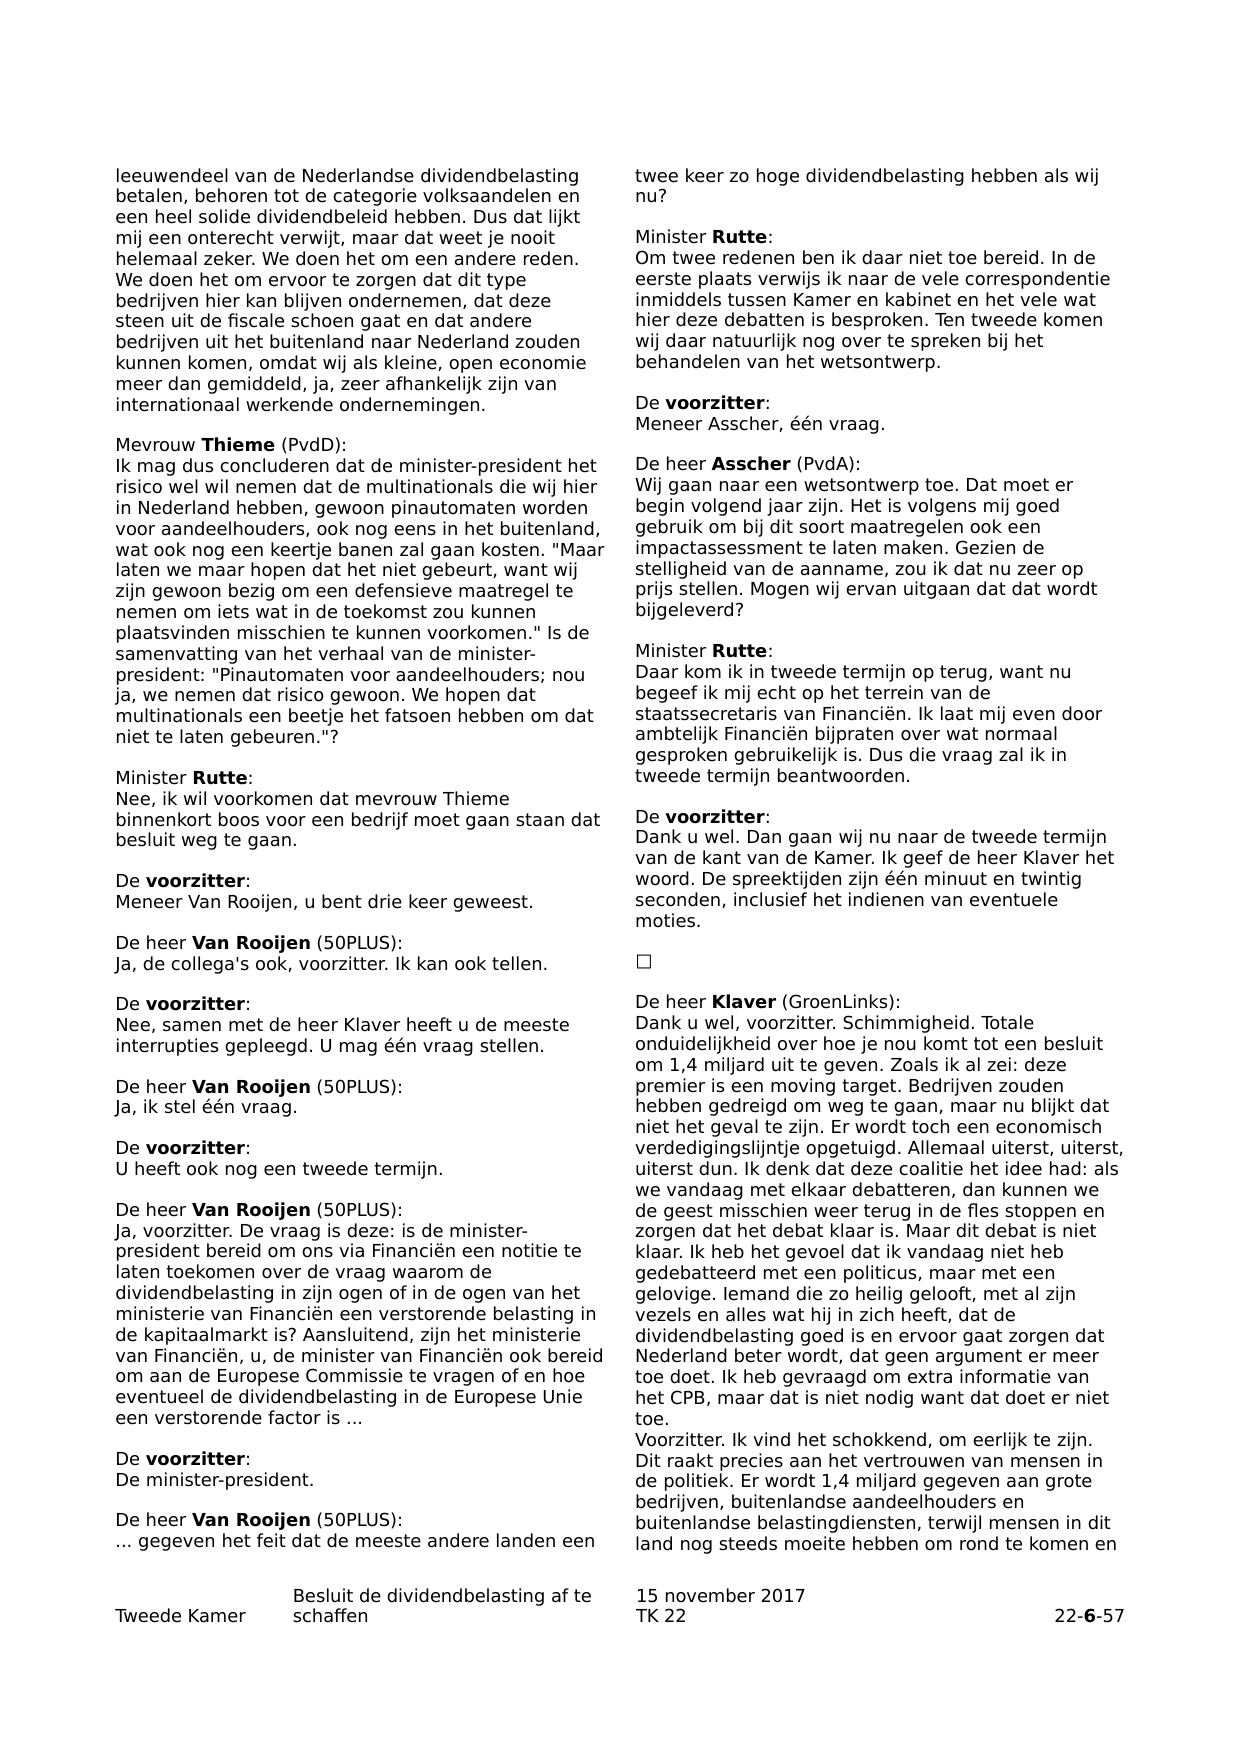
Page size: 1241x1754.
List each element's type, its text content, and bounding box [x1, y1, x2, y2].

text De voorzitter: [115, 994, 605, 1015]
text De voorzitter: [115, 1138, 605, 1159]
text De heer Van Rooijen (50PLUS): [115, 1076, 605, 1097]
text De heer Van Rooijen (50PLUS): [115, 1510, 605, 1531]
text ... gegeven het feit dat de meeste andere landen een [115, 1531, 605, 1552]
text Minister Rutte: [115, 768, 605, 788]
text leeuwendeel van de Nederlandse dividendbelasting betalen, behoren tot de categorie volksaandelen en een heel solide dividendbeleid hebben. Dus dat lijkt mij een onterecht verwijt, maar dat weet je nooit helemaal zeker. We doen het om een andere reden. We doen het om ervoor te zorgen dat dit type bedrijven hier kan blijven ondernemen, dat deze steen uit de fiscale schoen gaat en dat andere bedrijven uit het buitenland naar Nederland zouden kunnen komen, omdat wij als kleine, open economie meer dan gemiddeld, ja, zeer afhankelijk zijn van internationaal werkende ondernemingen. [115, 165, 605, 415]
text Ja, ik stel één vraag. [115, 1097, 605, 1118]
text De heer Klaver (GroenLinks): [635, 992, 1125, 1013]
text Ja, de collega's ook, voorzitter. Ik kan ook tellen. [115, 953, 605, 974]
text ⬜ [635, 951, 1125, 972]
text twee keer zo hoge dividendbelasting hebben als wij nu? [635, 165, 1125, 207]
text De voorzitter: [635, 807, 1125, 827]
text Meneer Van Rooijen, u bent drie keer geweest. [115, 892, 605, 912]
text De heer Van Rooijen (50PLUS): [115, 1199, 605, 1220]
text De heer Van Rooijen (50PLUS): [115, 932, 605, 953]
text De minister-president. [115, 1469, 605, 1490]
text Mevrouw Thieme (PvdD): [115, 435, 605, 456]
text Dank u wel, voorzitter. Schimmigheid. Totale onduidelijkheid over hoe je nou komt tot een besluit om 1,4 miljard uit te geven. Zoals ik al zei: deze premier is een moving target. Bedrijven zouden hebben gedreigd om weg te gaan, maar nu blijkt dat niet het geval te zijn. Er wordt toch een economisch verdedigingslijntje opgetuigd. Allemaal uiterst, uiterst, uiterst dun. Ik denk dat deze coalitie het idee had: als we vandaag met elkaar debatteren, dan kunnen we de geest misschien weer terug in de fles stoppen en zorgen dat het debat klaar is. Maar dit debat is niet klaar. Ik heb het gevoel dat ik vandaag niet heb gedebatteerd met een politicus, maar met een gelovige. Iemand die zo heilig gelooft, met al zijn vezels en alles wat hij in zich heeft, dat de dividendbelasting goed is en ervoor gaat zorgen dat Nederland beter wordt, dat geen argument er meer toe doet. Ik heb gevraagd om extra informatie van het CPB, maar dat is niet nodig want dat doet er niet toe. [635, 1013, 1125, 1429]
text Ja, voorzitter. De vraag is deze: is de minister-president bereid om ons via Financiën een notitie te laten toekomen over de vraag waarom de dividendbelasting in zijn ogen of in de ogen van het ministerie van Financiën een verstorende belasting in de kapitaalmarkt is? Aansluitend, zijn het ministerie van Financiën, u, de minister van Financiën ook bereid om aan de Europese Commissie te vragen of en hoe eventueel de dividendbelasting in de Europese Unie een verstorende factor is ... [115, 1220, 605, 1429]
text De voorzitter: [115, 871, 605, 892]
text Om twee redenen ben ik daar niet toe bereid. In de eerste plaats verwijs ik naar de vele correspondentie inmiddels tussen Kamer en kabinet en het vele wat hier deze debatten is besproken. Ten tweede komen wij daar natuurlijk nog over te spreken bij het behandelen van het wetsontwerp. [635, 248, 1125, 373]
text Minister Rutte: [635, 641, 1125, 662]
text Ik mag dus concluderen dat de minister-president het risico wel wil nemen dat de multinationals die wij hier in Nederland hebben, gewoon pinautomaten worden voor aandeelhouders, ook nog eens in het buitenland, wat ook nog een keertje banen zal gaan kosten. "Maar laten we maar hopen dat het niet gebeurt, want wij zijn gewoon bezig om een defensieve maatregel te nemen om iets wat in de toekomst zou kunnen plaatsvinden misschien te kunnen voorkomen." Is de samenvatting van het verhaal van de minister-president: "Pinautomaten voor aandeelhouders; nou ja, we nemen dat risico gewoon. We hopen dat multinationals een beetje het fatsoen hebben om dat niet te laten gebeuren."? [115, 456, 605, 748]
text Voorzitter. Ik vind het schokkend, om eerlijk te zijn. Dit raakt precies aan het vertrouwen van mensen in de politiek. Er wordt 1,4 miljard gegeven aan grote bedrijven, buitenlandse aandeelhouders en buitenlandse belastingdiensten, terwijl mensen in dit land nog steeds moeite hebben om rond te komen en [635, 1429, 1125, 1554]
text Daar kom ik in tweede termijn op terug, want nu begeef ik mij echt op het terrein van de staatssecretaris van Financiën. Ik laat mij even door ambtelijk Financiën bijpraten over wat normaal gesproken gebruikelijk is. Dus die vraag zal ik in tweede termijn beantwoorden. [635, 662, 1125, 787]
text De heer Asscher (PvdA): [635, 454, 1125, 475]
text U heeft ook nog een tweede termijn. [115, 1159, 605, 1179]
text De voorzitter: [115, 1449, 605, 1469]
text Meneer Asscher, één vraag. [635, 413, 1125, 434]
text Nee, ik wil voorkomen dat mevrouw Thieme binnenkort boos voor een bedrijf moet gaan staan dat besluit weg te gaan. [115, 788, 605, 851]
text De voorzitter: [635, 393, 1125, 413]
text Wij gaan naar een wetsontwerp toe. Dat moet er begin volgend jaar zijn. Het is volgens mij goed gebruik om bij dit soort maatregelen ook een impactassessment te laten maken. Gezien de stelligheid van de aanname, zou ik dat nu zeer op prijs stellen. Mogen wij ervan uitgaan dat dat wordt bijgeleverd? [635, 475, 1125, 621]
text Dank u wel. Dan gaan wij nu naar de tweede termijn van de kant van de Kamer. Ik geef de heer Klaver het woord. De spreektijden zijn één minuut en twintig seconden, inclusief het indienen van eventuele moties. [635, 827, 1125, 931]
text Nee, samen met de heer Klaver heeft u de meeste interrupties gepleegd. U mag één vraag stellen. [115, 1015, 605, 1056]
text Minister Rutte: [635, 227, 1125, 248]
